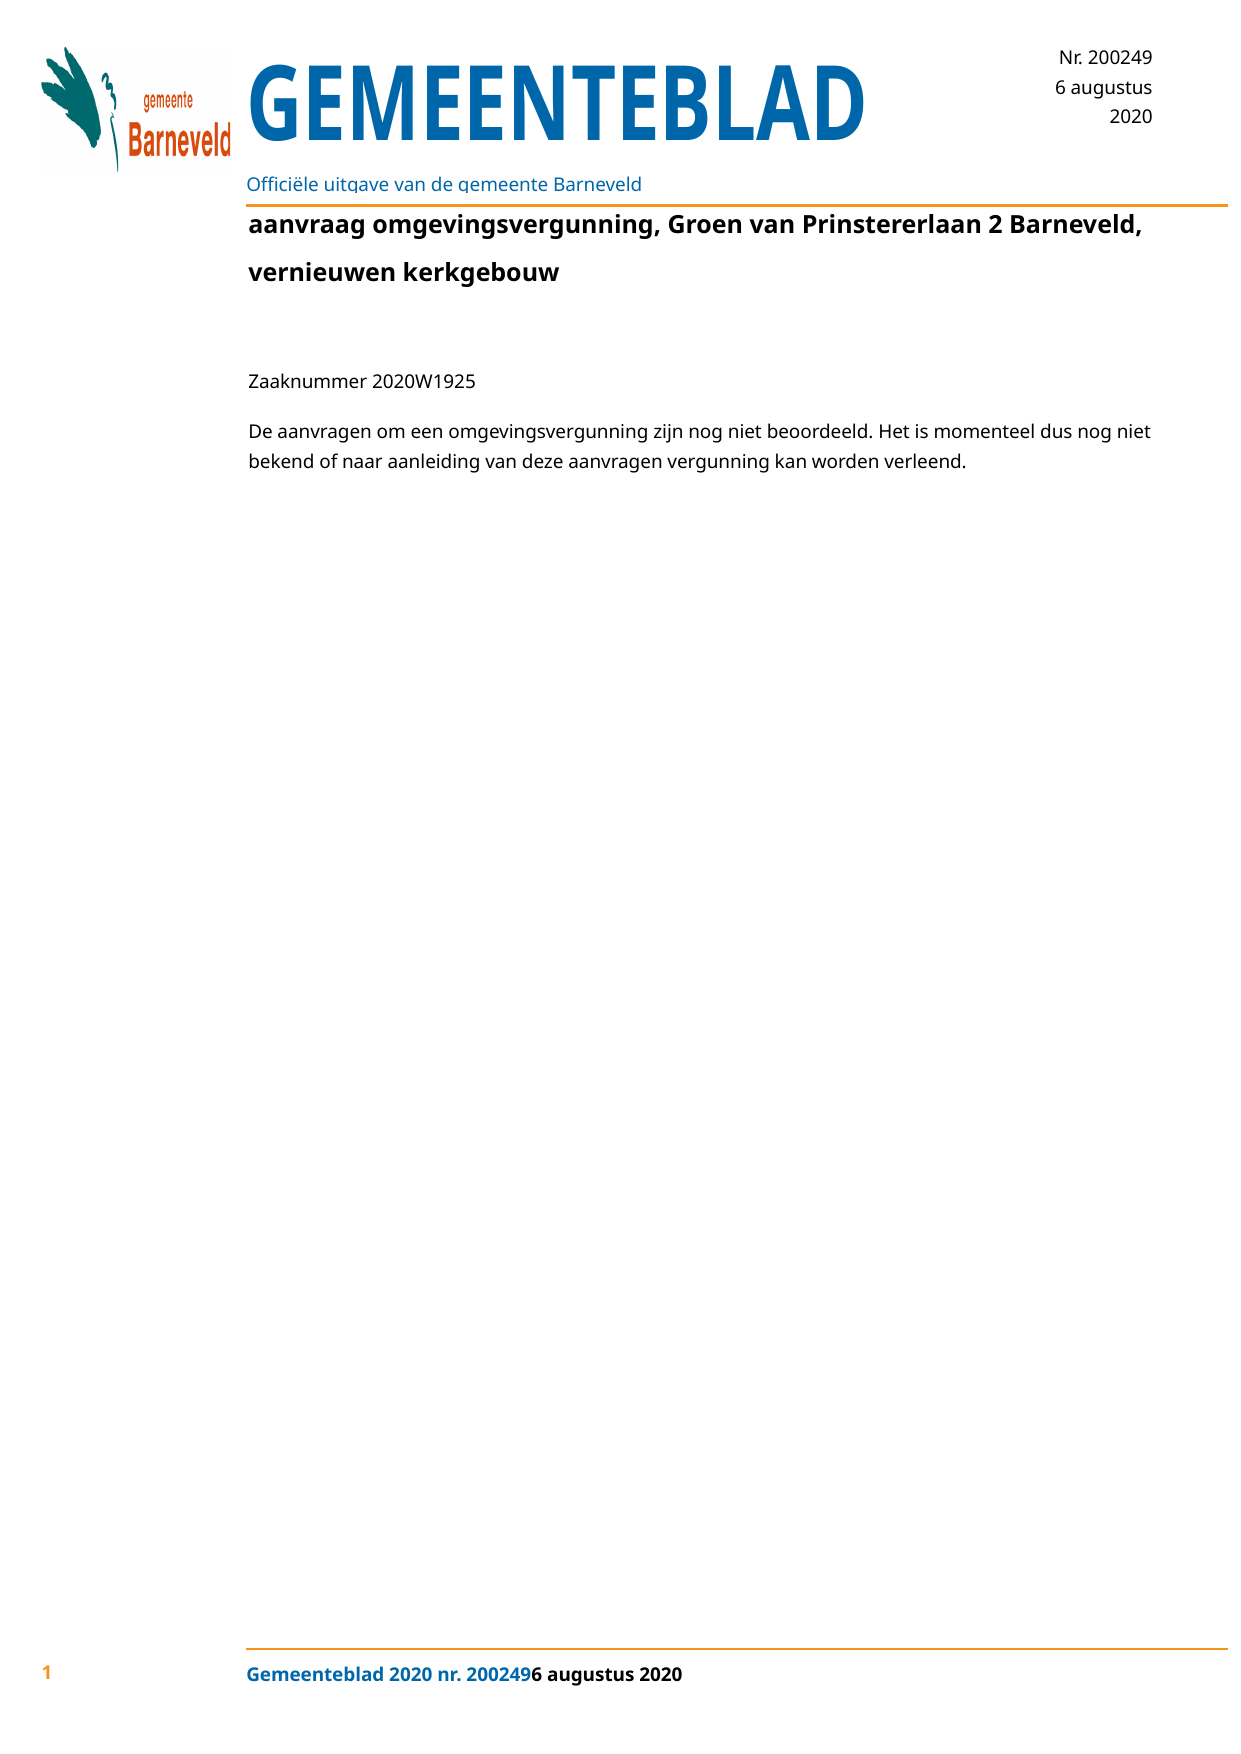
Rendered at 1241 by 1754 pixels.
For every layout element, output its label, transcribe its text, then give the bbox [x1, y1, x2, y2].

picture [41, 47, 231, 172]
text aanvraag omgevingsvergunning, Groen van Prinstererlaan 2 Barneveld, vernieuwen kerkgebouw [248, 207, 1152, 288]
text Zaaknummer 2020W1925 [248, 368, 1152, 394]
text De aanvragen om een omgevingsvergunning zijn nog niet beoordeeld. Het is momenteel dus nog niet bekend of naar aanleiding van deze aanvragen vergunning kan worden verleend. [248, 419, 1152, 474]
